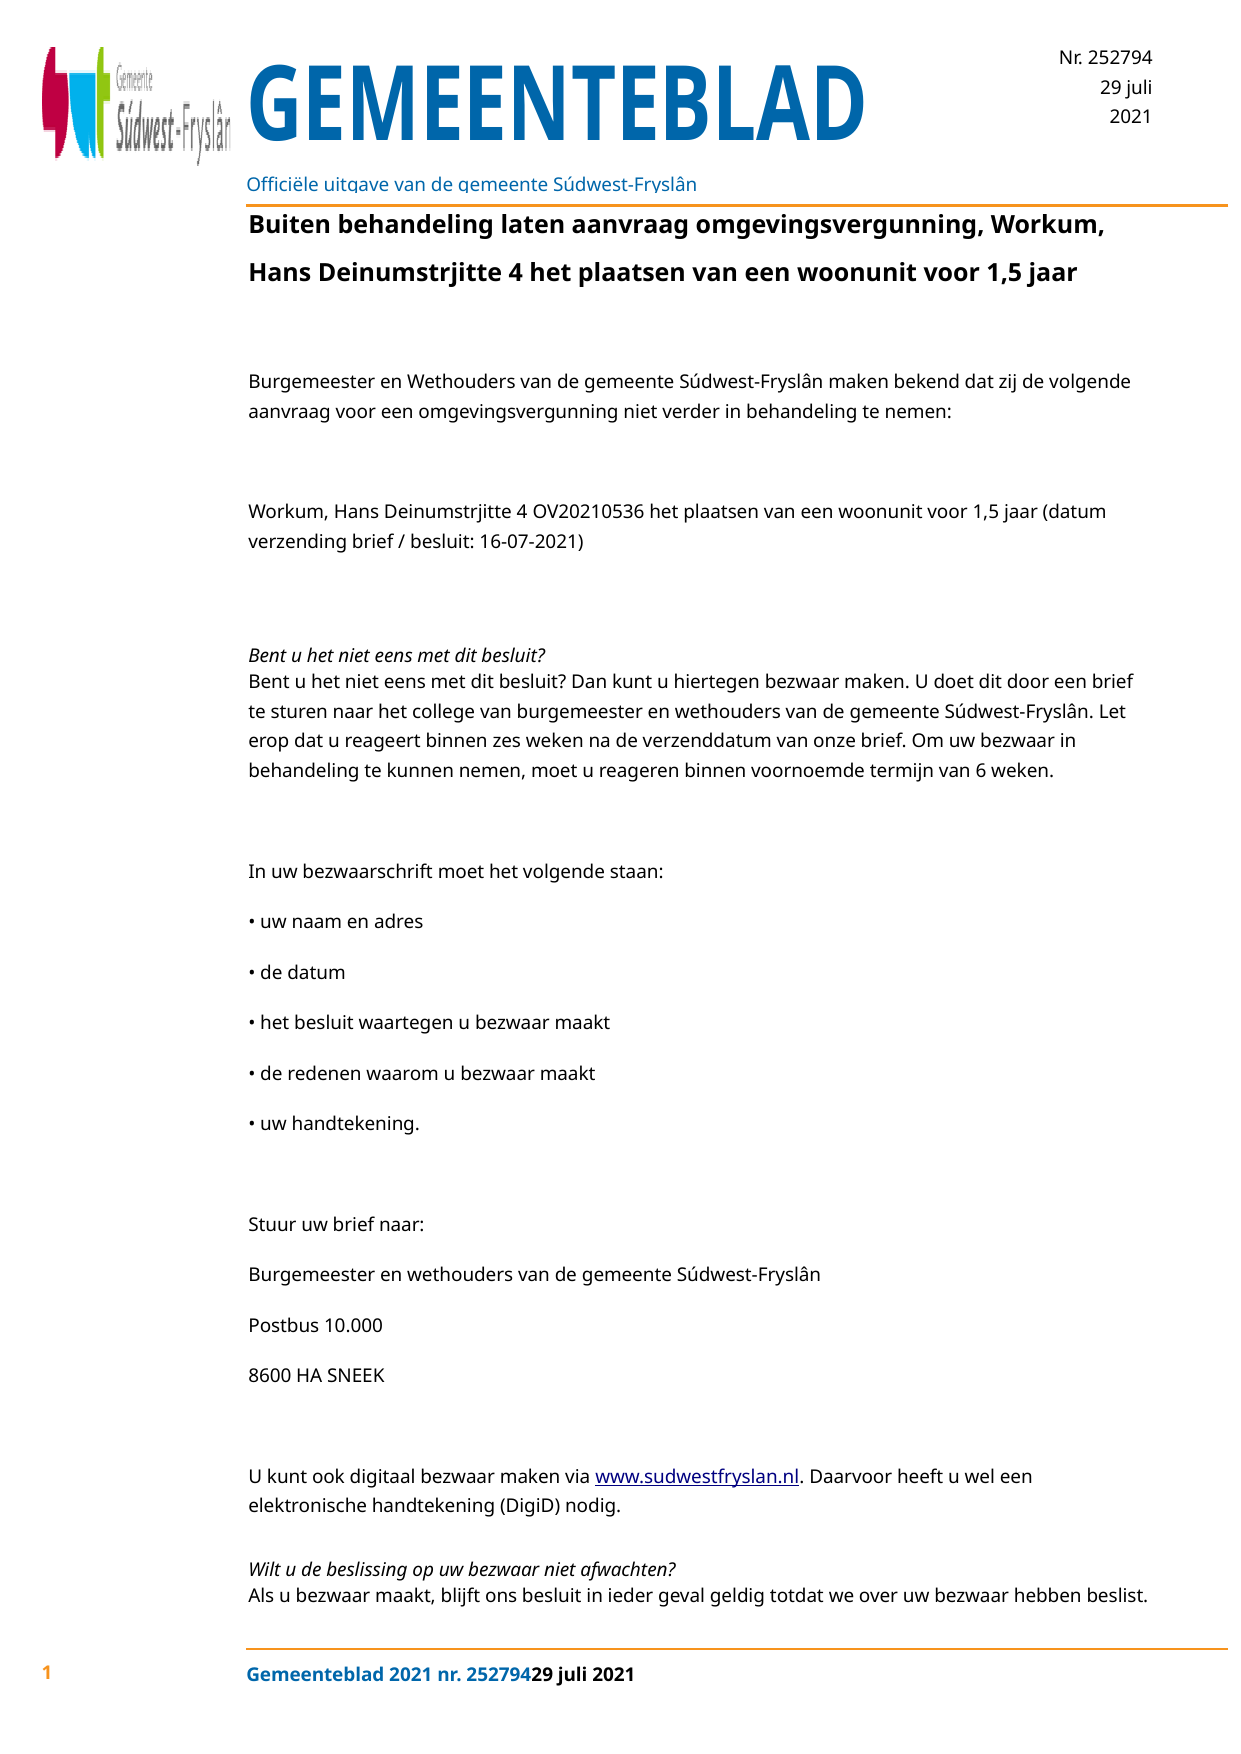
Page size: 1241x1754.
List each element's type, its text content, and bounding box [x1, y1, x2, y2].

text 8600 HA SNEEK [248, 1362, 1152, 1388]
picture [41, 47, 231, 172]
text Burgemeester en wethouders van de gemeente Súdwest-Fryslân [248, 1261, 1152, 1287]
text Wilt u de beslissing op uw bezwaar niet afwachten? [248, 1557, 1152, 1582]
text • het besluit waartegen u bezwaar maakt [248, 1009, 1152, 1035]
text In uw bezwaarschrift moet het volgende staan: [248, 858, 1152, 884]
text U kunt ook digitaal bezwaar maken via www.sudwestfryslan.nl. Daarvoor heeft u wel een elektronische handtekening (DigiD) nodig. [248, 1463, 1152, 1518]
text Buiten behandeling laten aanvraag omgevingsvergunning, Workum, Hans Deinumstrjitte 4 het plaatsen van een woonunit voor 1,5 jaar [248, 207, 1152, 288]
text Postbus 10.000 [248, 1312, 1152, 1337]
text Bent u het niet eens met dit besluit? Dan kunt u hiertegen bezwaar maken. U doet dit door een brief te sturen naar het college van burgemeester en wethouders van de gemeente Súdwest-Fryslân. Let erop dat u reageert binnen zes weken na de verzenddatum van onze brief. Om uw bezwaar in behandeling te kunnen nemen, moet u reageren binnen voornoemde termijn van 6 weken. [248, 668, 1152, 783]
text Stuur uw brief naar: [248, 1211, 1152, 1237]
text Workum, Hans Deinumstrjitte 4 OV20210536 het plaatsen van een woonunit voor 1,5 jaar (datum verzending brief / besluit: 16-07-2021) [248, 499, 1152, 554]
text • uw handtekening. [248, 1110, 1152, 1136]
text • de datum [248, 959, 1152, 984]
text Bent u het niet eens met dit besluit? [248, 643, 1152, 668]
text Burgemeester en Wethouders van de gemeente Súdwest-Fryslân maken bekend dat zij de volgende aanvraag voor een omgevingsvergunning niet verder in behandeling te nemen: [248, 368, 1152, 424]
text • de redenen waarom u bezwaar maakt [248, 1060, 1152, 1085]
text • uw naam en adres [248, 908, 1152, 934]
text Als u bezwaar maakt, blijft ons besluit in ieder geval geldig totdat we over uw bezwaar hebben beslist. [248, 1582, 1152, 1608]
